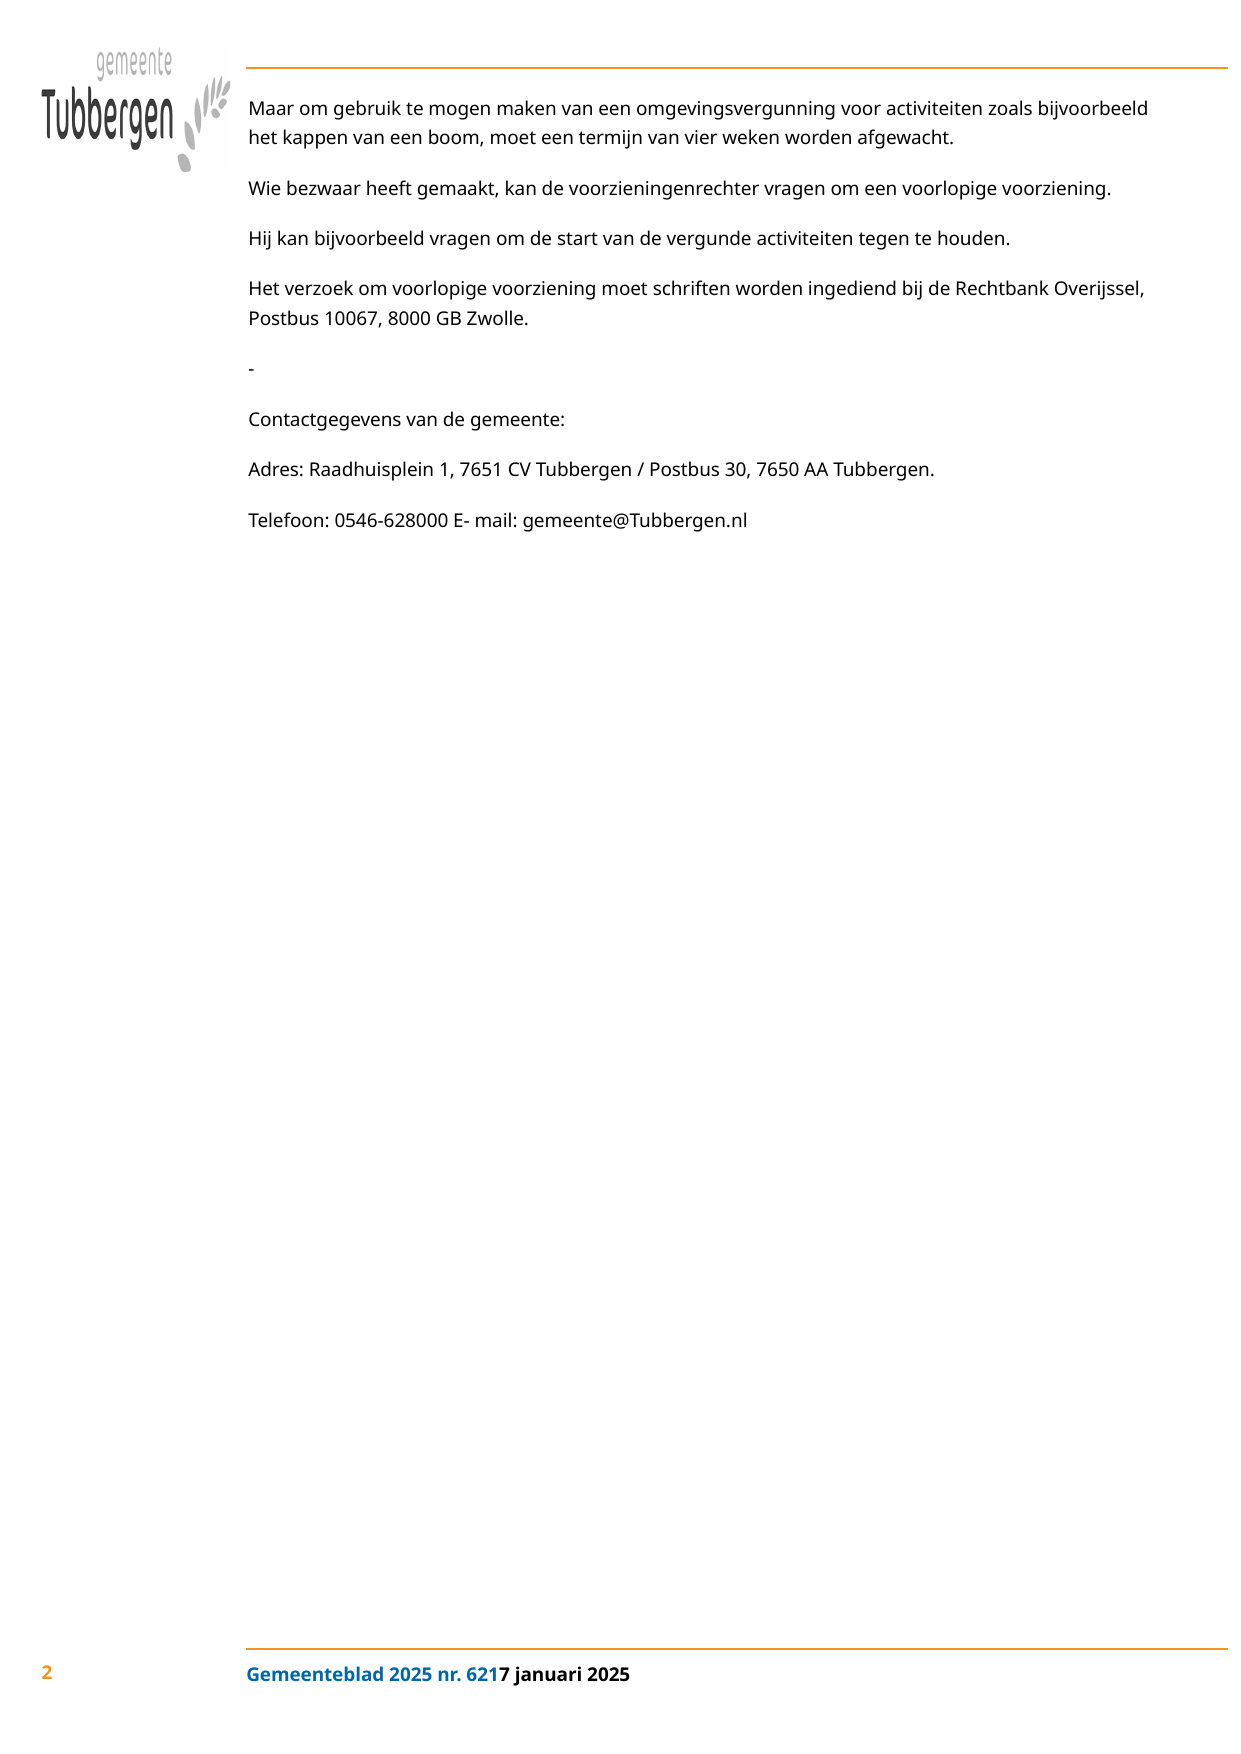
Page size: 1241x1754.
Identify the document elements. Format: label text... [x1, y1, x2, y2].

text Maar om gebruik te mogen maken van een omgevingsvergunning voor activiteiten zoals bijvoorbeeld het kappen van een boom, moet een termijn van vier weken worden afgewacht. [248, 95, 1152, 150]
text - [248, 356, 1152, 381]
text Hij kan bijvoorbeeld vragen om de start van de vergunde activiteiten tegen te houden. [248, 225, 1152, 251]
text Telefoon: 0546-628000 E- mail: gemeente@Tubbergen.nl [248, 507, 1152, 533]
text Adres: Raadhuisplein 1, 7651 CV Tubbergen / Postbus 30, 7650 AA Tubbergen. [248, 456, 1152, 482]
text Het verzoek om voorlopige voorziening moet schriften worden ingediend bij de Rechtbank Overijssel, Postbus 10067, 8000 GB Zwolle. [248, 276, 1152, 331]
text Wie bezwaar heeft gemaakt, kan de voorzieningenrechter vragen om een voorlopige voorziening. [248, 175, 1152, 201]
picture [41, 47, 231, 172]
text Contactgegevens van de gemeente: [248, 406, 1152, 432]
